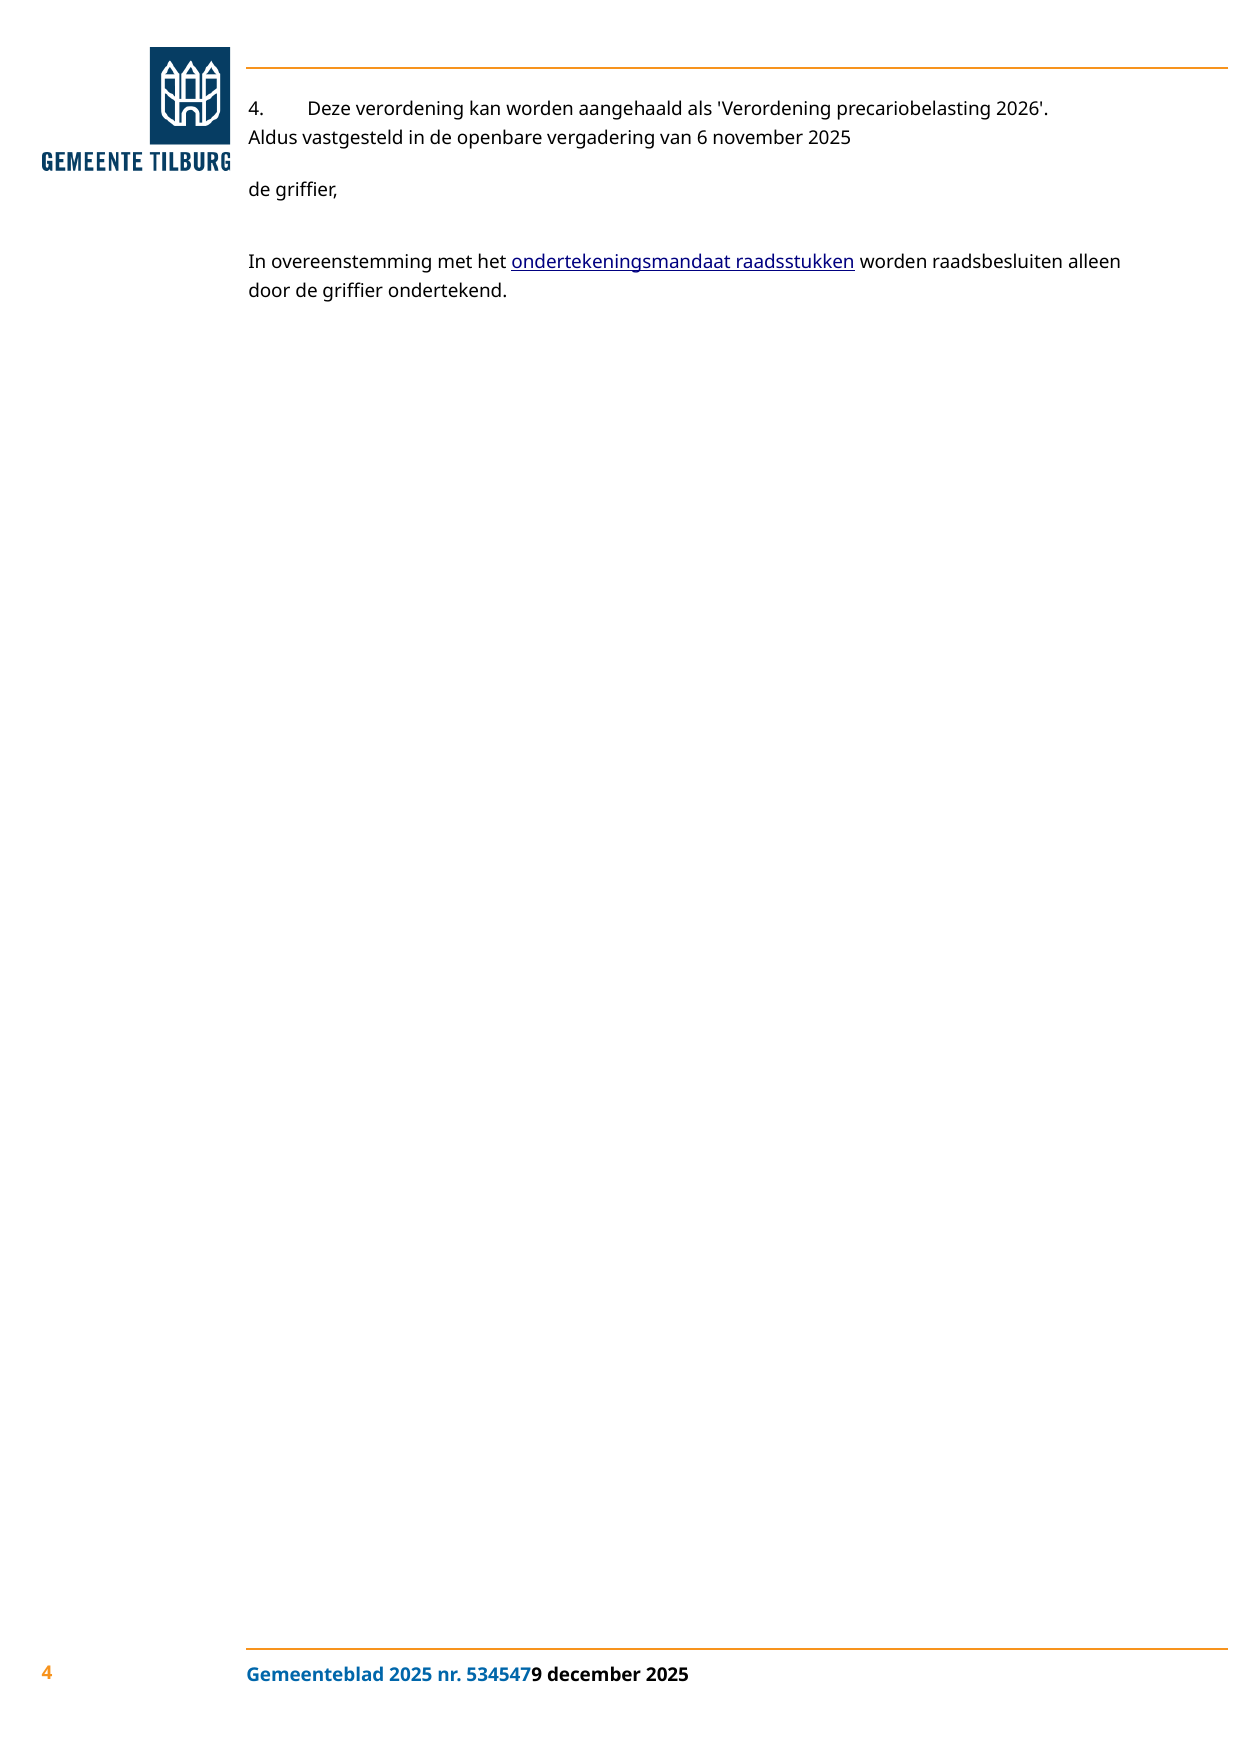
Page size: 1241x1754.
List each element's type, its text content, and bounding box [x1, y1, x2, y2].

list Deze verordening kan worden aangehaald als 'Verordening precariobelasting 2026'. [248, 95, 1152, 121]
text Aldus vastgesteld in de openbare vergadering van 6 november 2025 [248, 124, 1152, 150]
picture [41, 47, 231, 172]
text In overeenstemming met het ondertekeningsmandaat raadsstukken worden raadsbesluiten alleen door de griffier ondertekend. [248, 248, 1152, 303]
text de griffier, [248, 176, 1152, 202]
